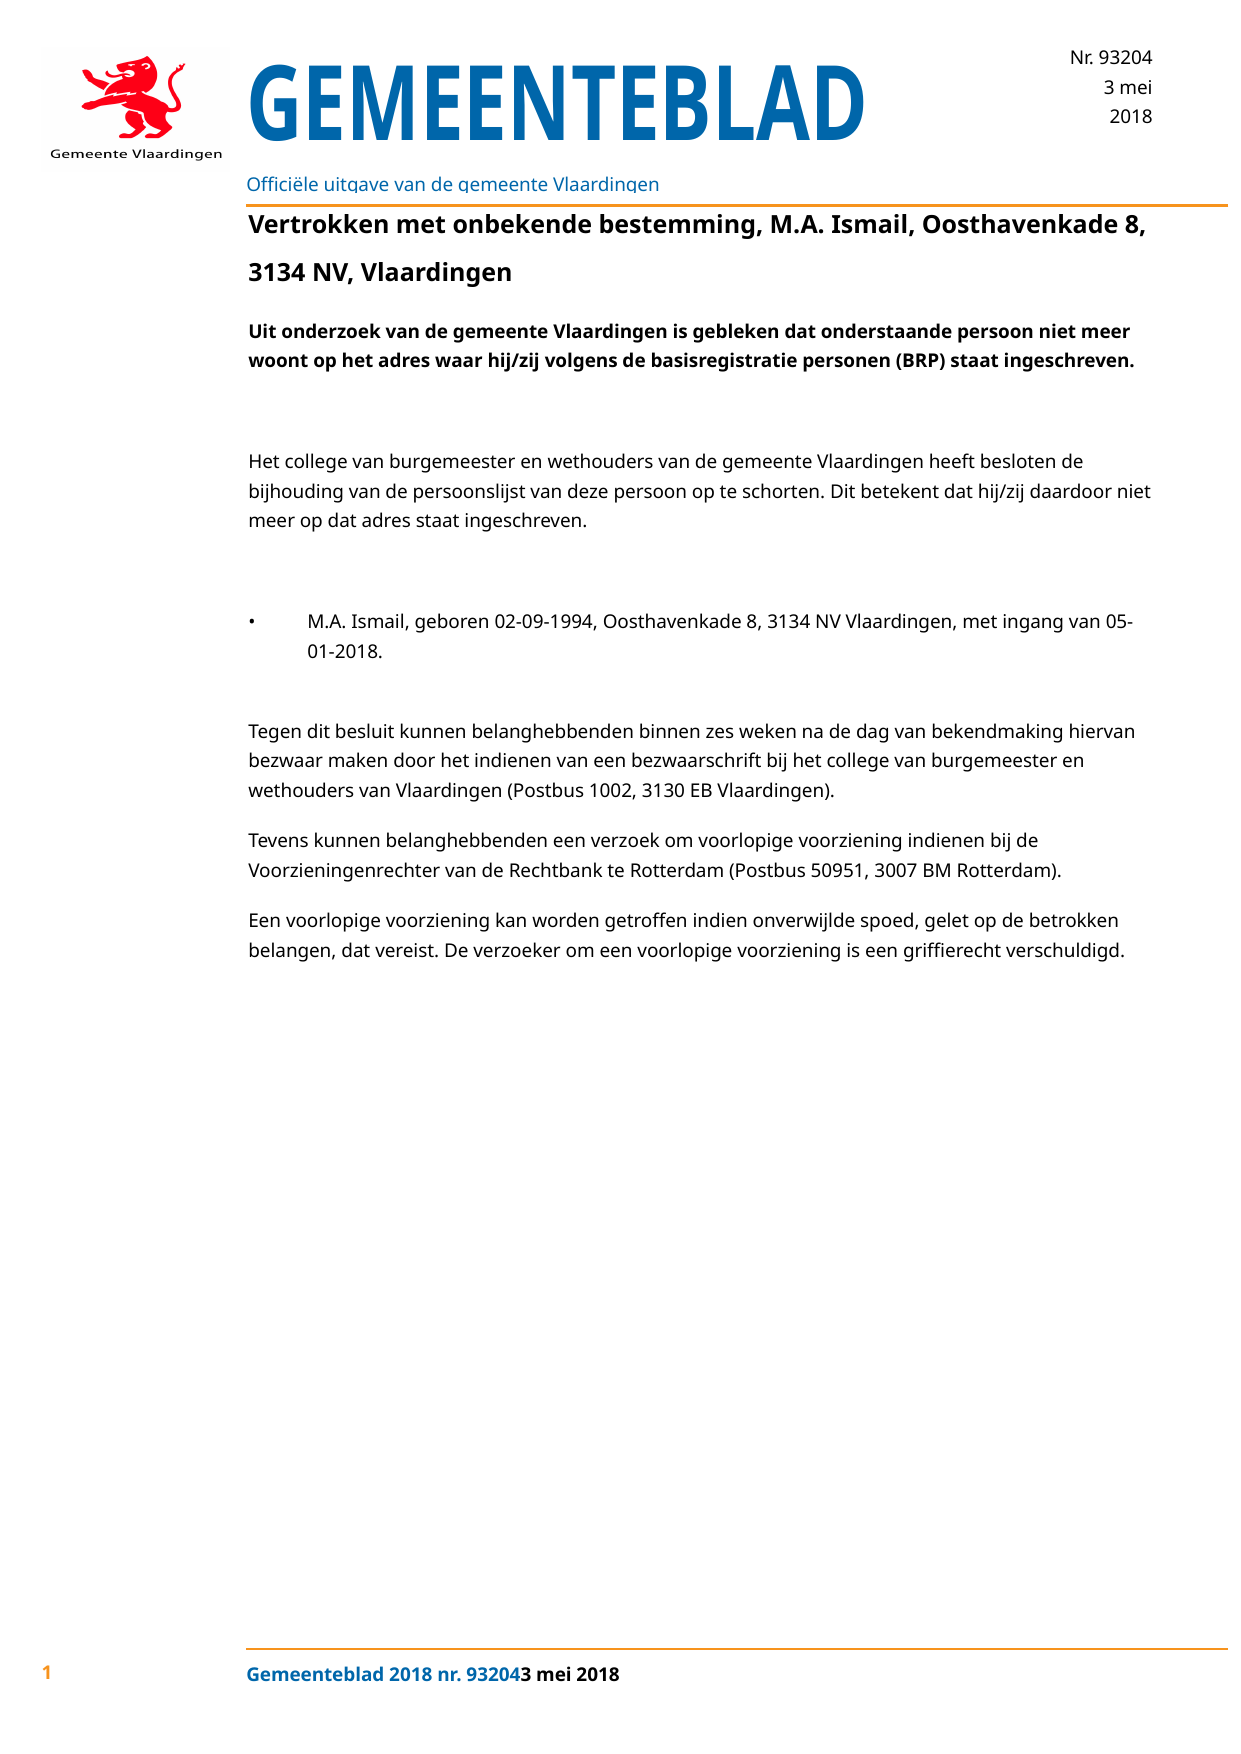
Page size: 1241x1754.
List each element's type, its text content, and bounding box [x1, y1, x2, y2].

text Het college van burgemeester en wethouders van de gemeente Vlaardingen heeft besloten de bijhouding van de persoonslijst van deze persoon op te schorten. Dit betekent dat hij/zij daardoor niet meer op dat adres staat ingeschreven. [248, 448, 1152, 533]
text Een voorlopige voorziening kan worden getroffen indien onverwijlde spoed, gelet op de betrokken belangen, dat vereist. De verzoeker om een voorlopige voorziening is een griffierecht verschuldigd. [248, 907, 1152, 963]
text Uit onderzoek van de gemeente Vlaardingen is gebleken dat onderstaande persoon niet meer woont op het adres waar hij/zij volgens de basisregistratie personen (BRP) staat ingeschreven. [248, 318, 1152, 373]
text Tegen dit besluit kunnen belanghebbenden binnen zes weken na de dag van bekendmaking hiervan bezwaar maken door het indienen van een bezwaarschrift bij het college van burgemeester en wethouders van Vlaardingen (Postbus 1002, 3130 EB Vlaardingen). [248, 718, 1152, 803]
text Tevens kunnen belanghebbenden een verzoek om voorlopige voorziening indienen bij de Voorzieningenrechter van de Rechtbank te Rotterdam (Postbus 50951, 3007 BM Rotterdam). [248, 827, 1152, 883]
text Vertrokken met onbekende bestemming, M.A. Ismail, Oosthavenkade 8, 3134 NV, Vlaardingen [248, 207, 1152, 288]
list M.A. Ismail, geboren 02-09-1994, Oosthavenkade 8, 3134 NV Vlaardingen, met ingang van 05-01-2018. [248, 608, 1152, 664]
picture [41, 47, 231, 172]
